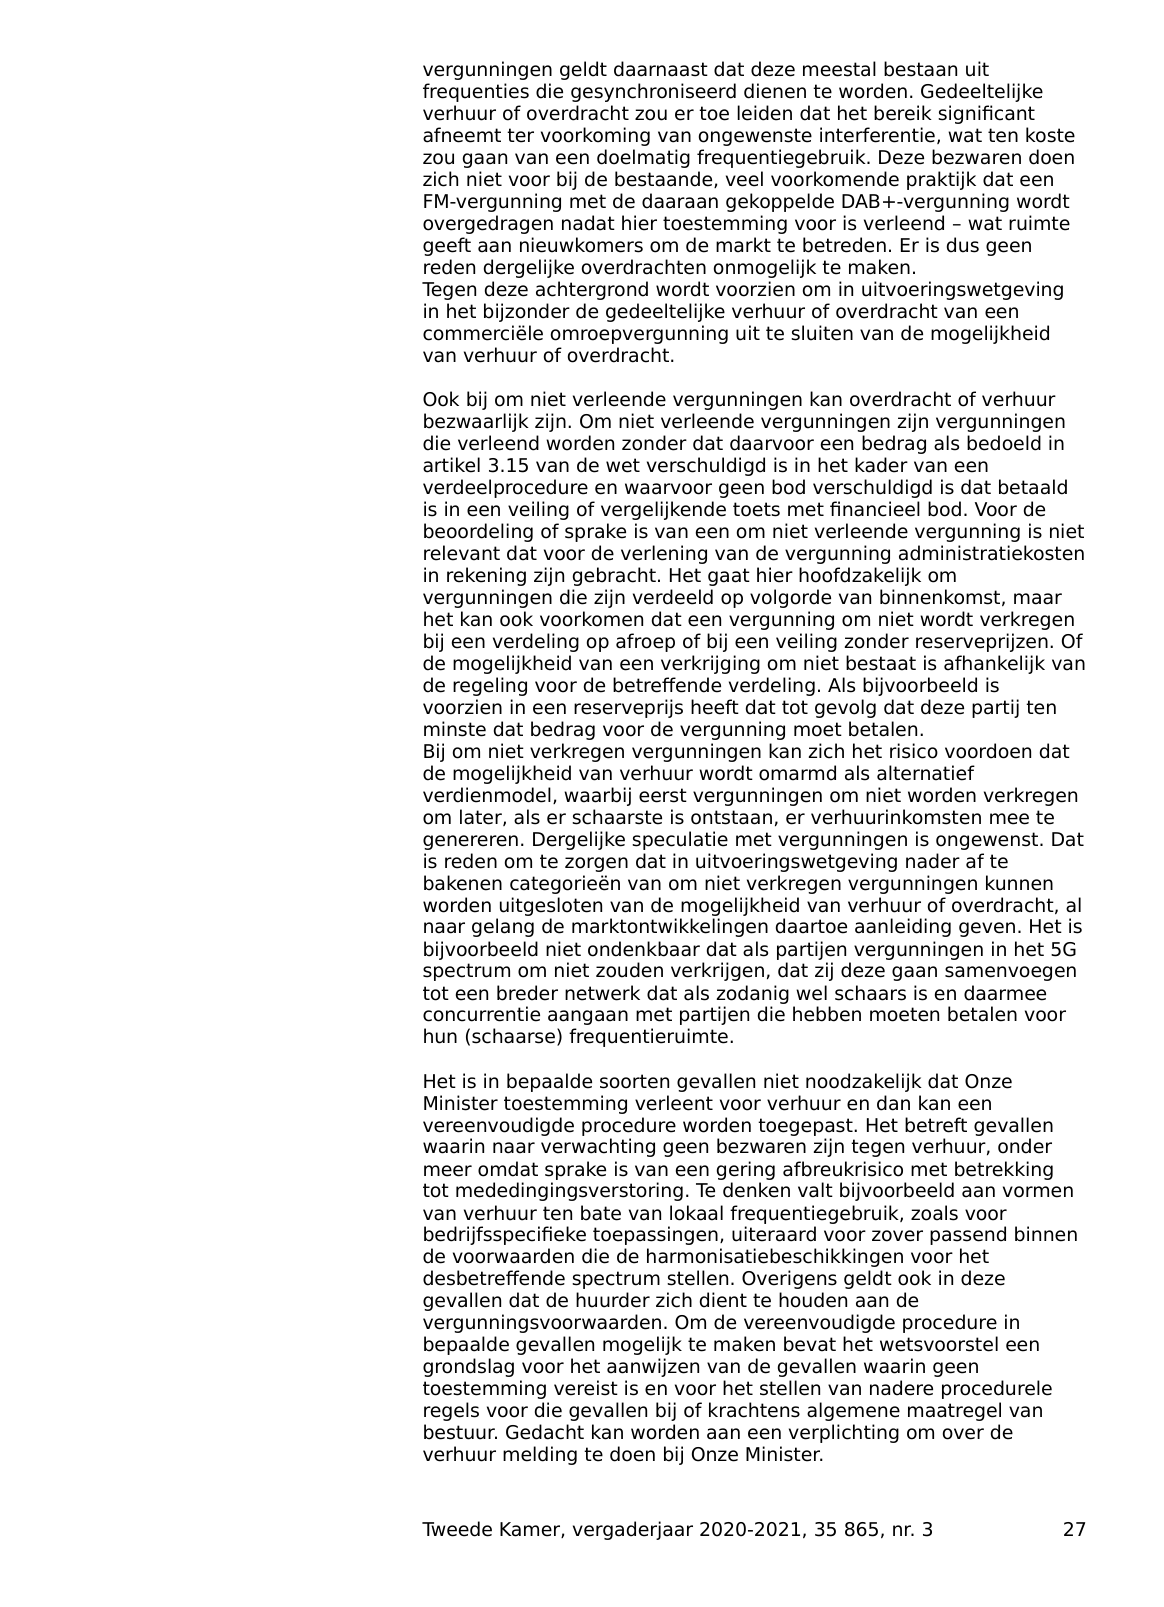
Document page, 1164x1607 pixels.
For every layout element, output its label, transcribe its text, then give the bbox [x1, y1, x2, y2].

text Ook bij om niet verleende vergunningen kan overdracht of verhuur bezwaarlijk zijn. Om niet verleende vergunningen zijn vergunningen die verleend worden zonder dat daarvoor een bedrag als bedoeld in artikel 3.15 van de wet verschuldigd is in het kader van een verdeelprocedure en waarvoor geen bod verschuldigd is dat betaald is in een veiling of vergelijkende toets met financieel bod. Voor de beoordeling of sprake is van een om niet verleende vergunning is niet relevant dat voor de verlening van de vergunning administratiekosten in rekening zijn gebracht. Het gaat hier hoofdzakelijk om vergunningen die zijn verdeeld op volgorde van binnenkomst, maar het kan ook voorkomen dat een vergunning om niet wordt verkregen bij een verdeling op afroep of bij een veiling zonder reserveprijzen. Of de mogelijkheid van een verkrijging om niet bestaat is afhankelijk van de regeling voor de betreffende verdeling. Als bijvoorbeeld is voorzien in een reserveprijs heeft dat tot gevolg dat deze partij ten minste dat bedrag voor de vergunning moet betalen. [422, 389, 1087, 741]
text Bij om niet verkregen vergunningen kan zich het risico voordoen dat de mogelijkheid van verhuur wordt omarmd als alternatief verdienmodel, waarbij eerst vergunningen om niet worden verkregen om later, als er schaarste is ontstaan, er verhuurinkomsten mee te genereren. Dergelijke speculatie met vergunningen is ongewenst. Dat is reden om te zorgen dat in uitvoeringswetgeving nader af te bakenen categorieën van om niet verkregen vergunningen kunnen worden uitgesloten van de mogelijkheid van verhuur of overdracht, al naar gelang de marktontwikkelingen daartoe aanleiding geven. Het is bijvoorbeeld niet ondenkbaar dat als partijen vergunningen in het 5G spectrum om niet zouden verkrijgen, dat zij deze gaan samenvoegen tot een breder netwerk dat als zodanig wel schaars is en daarmee concurrentie aangaan met partijen die hebben moeten betalen voor hun (schaarse) frequentieruimte. [422, 741, 1087, 1048]
text Het is in bepaalde soorten gevallen niet noodzakelijk dat Onze Minister toestemming verleent voor verhuur en dan kan een vereenvoudigde procedure worden toegepast. Het betreft gevallen waarin naar verwachting geen bezwaren zijn tegen verhuur, onder meer omdat sprake is van een gering afbreukrisico met betrekking tot mededingingsverstoring. Te denken valt bijvoorbeeld aan vormen van verhuur ten bate van lokaal frequentiegebruik, zoals voor bedrijfsspecifieke toepassingen, uiteraard voor zover passend binnen de voorwaarden die de harmonisatiebeschikkingen voor het desbetreffende spectrum stellen. Overigens geldt ook in deze gevallen dat de huurder zich dient te houden aan de vergunningsvoorwaarden. Om de vereenvoudigde procedure in bepaalde gevallen mogelijk te maken bevat het wetsvoorstel een grondslag voor het aanwijzen van de gevallen waarin geen toestemming vereist is en voor het stellen van nadere procedurele regels voor die gevallen bij of krachtens algemene maatregel van bestuur. Gedacht kan worden aan een verplichting om over de verhuur melding te doen bij Onze Minister. [422, 1071, 1087, 1466]
text vergunningen geldt daarnaast dat deze meestal bestaan uit frequenties die gesynchroniseerd dienen te worden. Gedeeltelijke verhuur of overdracht zou er toe leiden dat het bereik significant afneemt ter voorkoming van ongewenste interferentie, wat ten koste zou gaan van een doelmatig frequentiegebruik. Deze bezwaren doen zich niet voor bij de bestaande, veel voorkomende praktijk dat een FM-vergunning met de daaraan gekoppelde DAB+-vergunning wordt overgedragen nadat hier toestemming voor is verleend – wat ruimte geeft aan nieuwkomers om de markt te betreden. Er is dus geen reden dergelijke overdrachten onmogelijk te maken. [422, 59, 1087, 279]
text Tegen deze achtergrond wordt voorzien om in uitvoeringswetgeving in het bijzonder de gedeeltelijke verhuur of overdracht van een commerciële omroepvergunning uit te sluiten van de mogelijkheid van verhuur of overdracht. [422, 279, 1087, 367]
